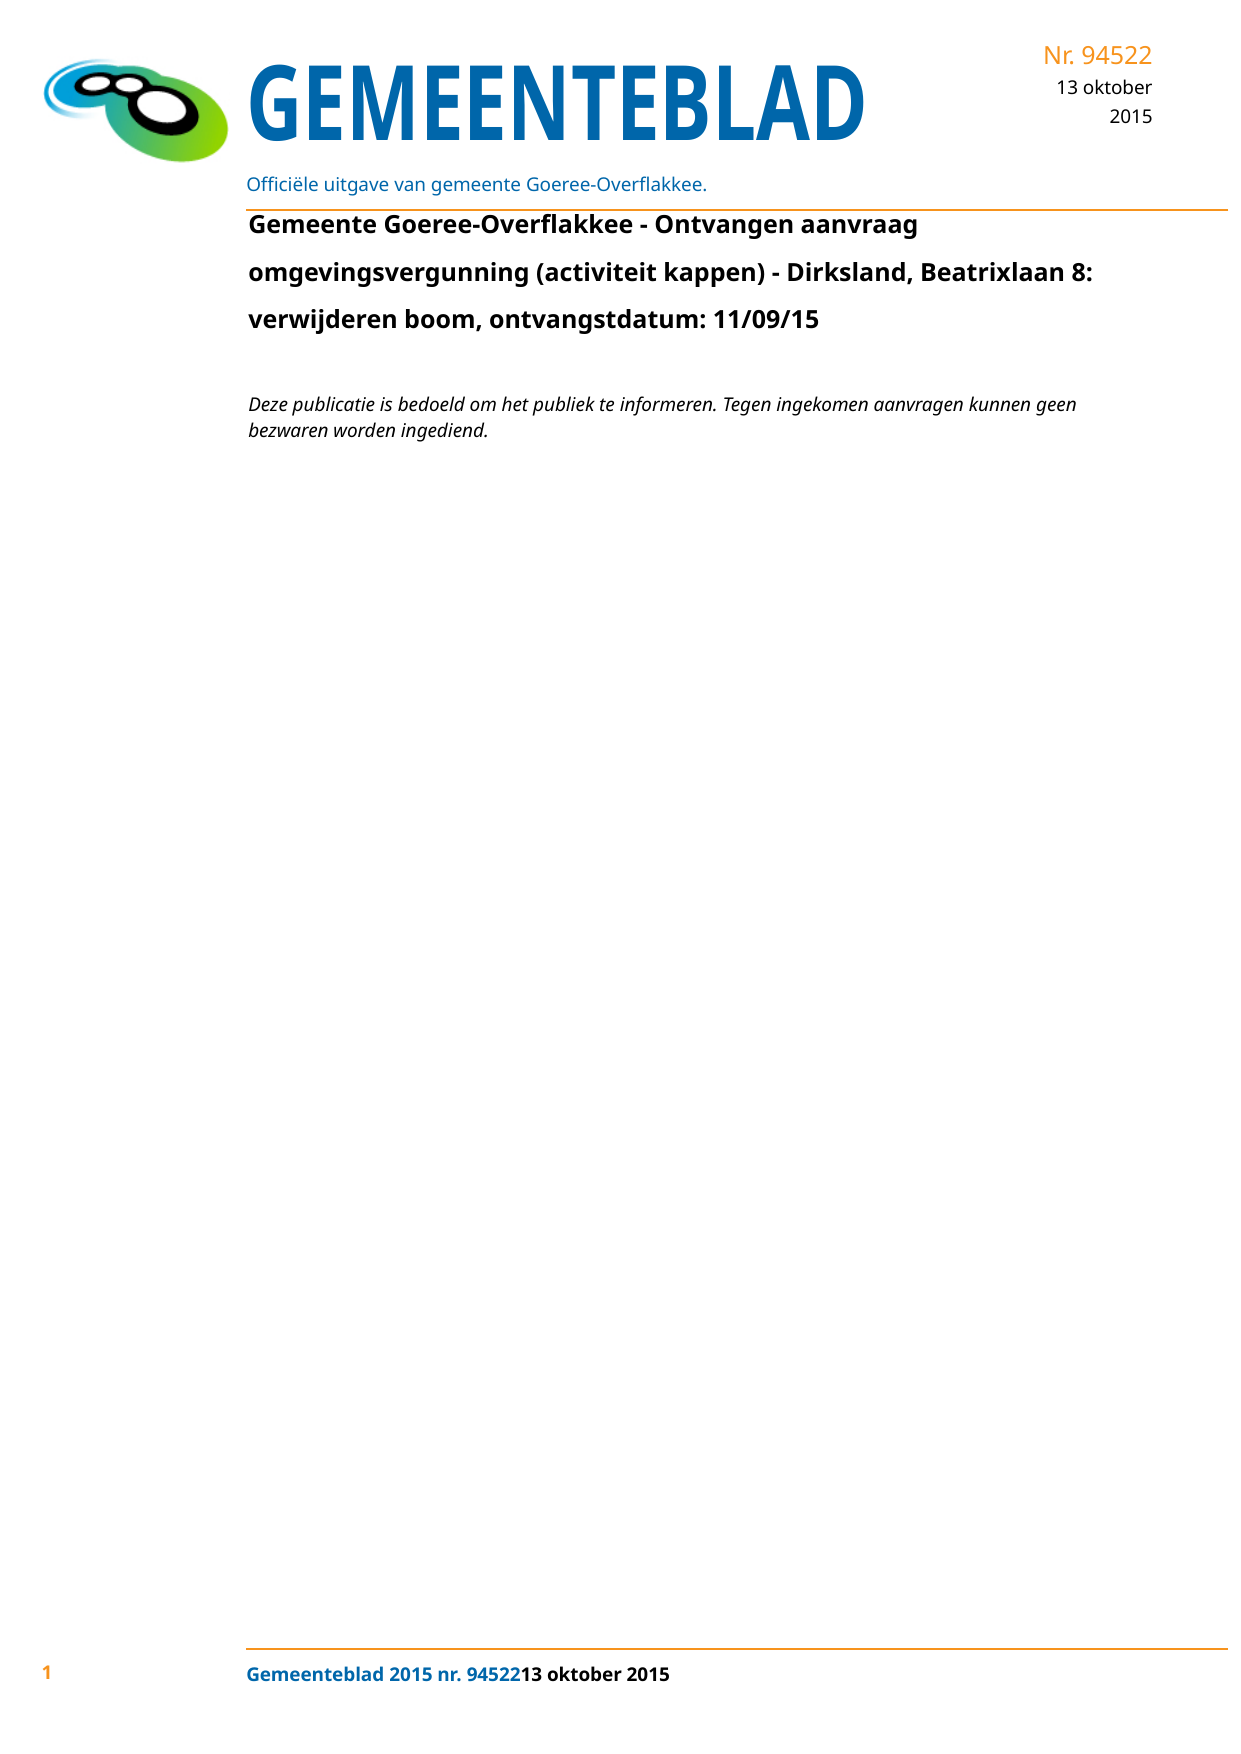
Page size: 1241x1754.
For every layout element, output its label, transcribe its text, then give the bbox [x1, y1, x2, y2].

picture [41, 47, 231, 172]
text Gemeente Goeree-Overflakkee - Ontvangen aanvraag omgevingsvergunning (activiteit kappen) - Dirksland, Beatrixlaan 8: verwijderen boom, ontvangstdatum: 11/09/15 [248, 211, 1152, 336]
text Deze publicatie is bedoeld om het publiek te informeren. Tegen ingekomen aanvragen kunnen geen bezwaren worden ingediend. [248, 391, 1152, 443]
